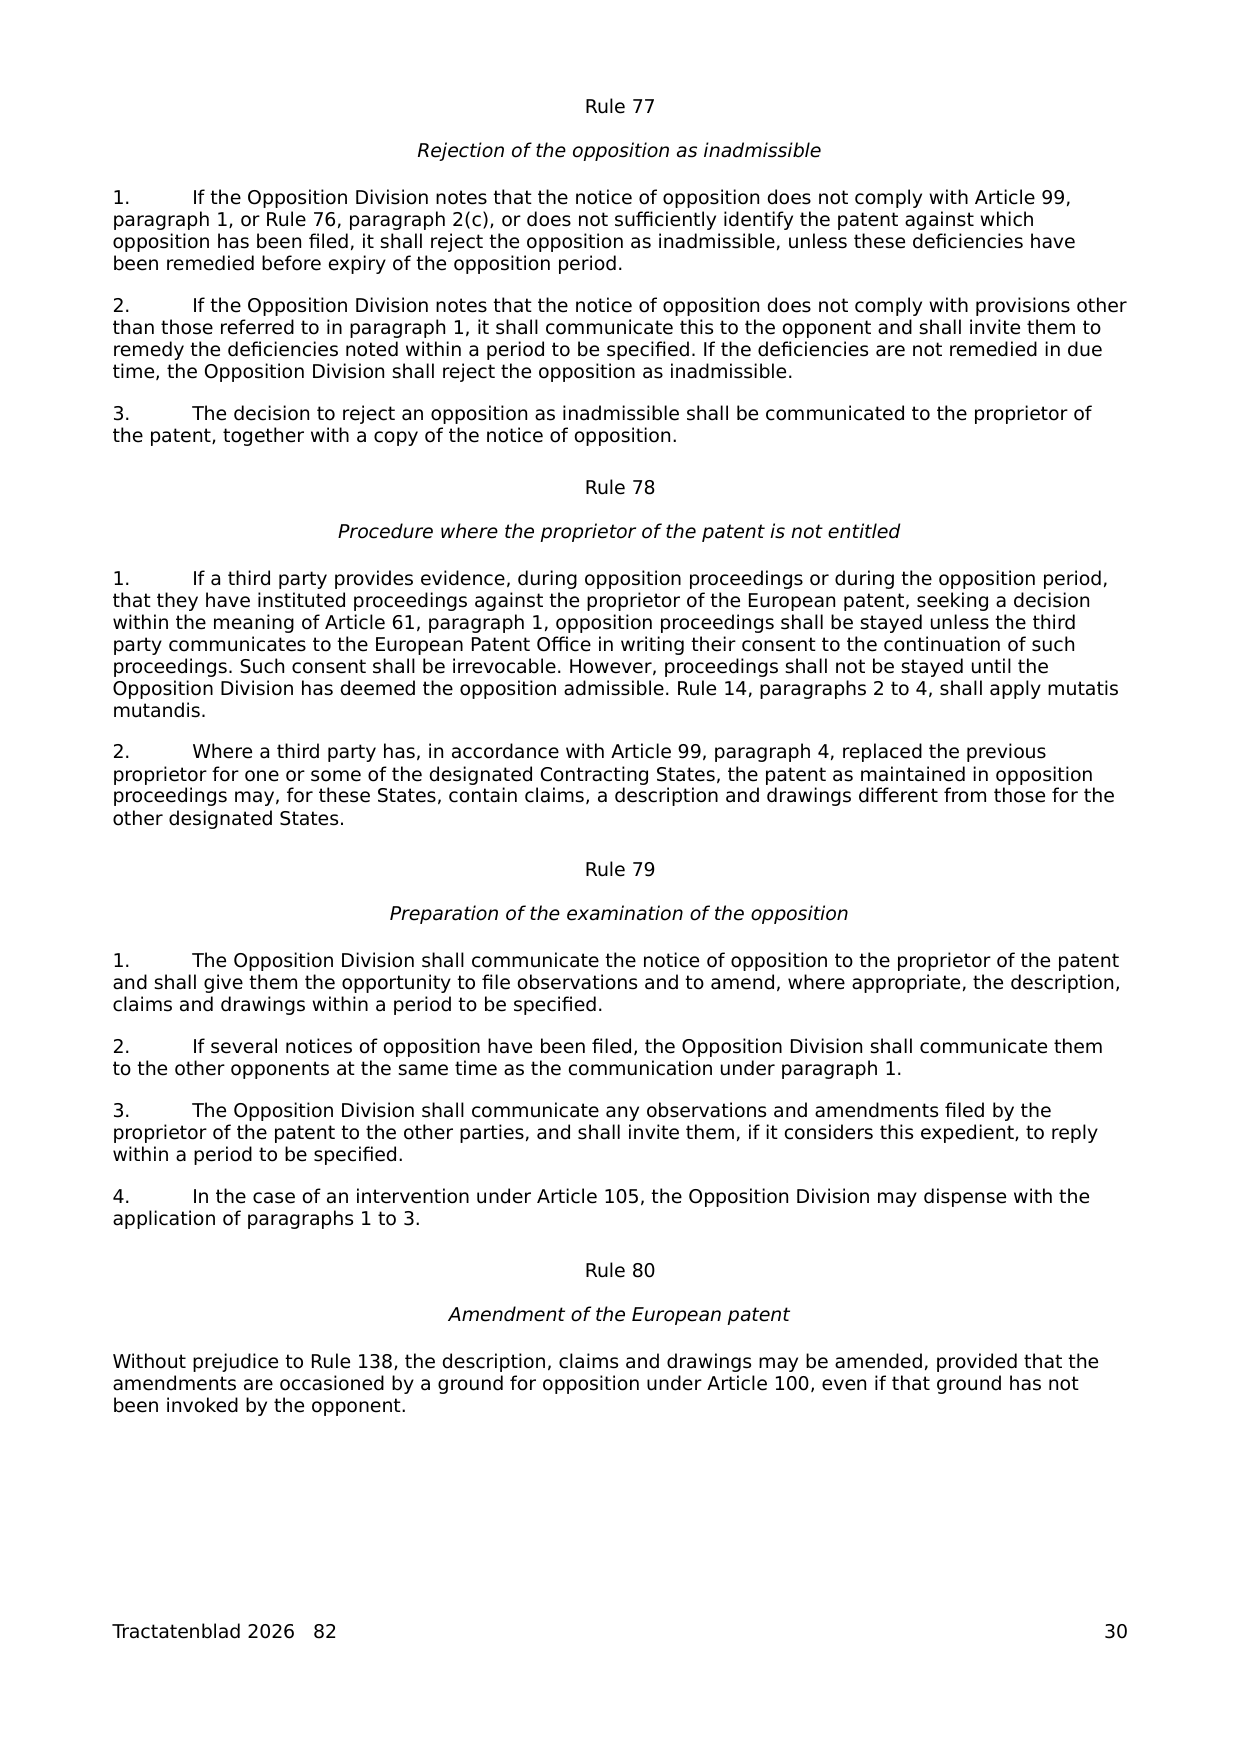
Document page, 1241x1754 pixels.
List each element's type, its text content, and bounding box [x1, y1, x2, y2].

text Without prejudice to Rule 138, the description, claims and drawings may be amended, provided that the amendments are occasioned by a ground for opposition under Article 100, even if that ground has not been invoked by the opponent. [112, 1351, 1128, 1417]
text 1. If a third party provides evidence, during opposition proceedings or during the opposition period, that they have instituted proceedings against the proprietor of the European patent, seeking a decision within the meaning of Article 61, paragraph 1, opposition proceedings shall be stayed unless the third party communicates to the European Patent Office in writing their consent to the continuation of such proceedings. Such consent shall be irrevocable. However, proceedings shall not be stayed until the Opposition Division has deemed the opposition admissible. Rule 14, paragraphs 2 to 4, shall apply mutatis mutandis. [112, 568, 1128, 721]
subtitle Rule 78 Procedure where the proprietor of the patent is not entitled [112, 477, 1128, 543]
subtitle Rule 77 Rejection of the opposition as inadmissible [112, 96, 1128, 162]
text 2. If several notices of opposition have been filed, the Opposition Division shall communicate them to the other opponents at the same time as the communication under paragraph 1. [112, 1036, 1128, 1080]
text 3. The decision to reject an opposition as inadmissible shall be communicated to the proprietor of the patent, together with a copy of the notice of opposition. [112, 403, 1128, 447]
text 3. The Opposition Division shall communicate any observations and amendments filed by the proprietor of the patent to the other parties, and shall invite them, if it considers this expedient, to reply within a period to be specified. [112, 1100, 1128, 1166]
subtitle Rule 79 Preparation of the examination of the opposition [112, 859, 1128, 925]
text 1. If the Opposition Division notes that the notice of opposition does not comply with Article 99, paragraph 1, or Rule 76, paragraph 2(c), or does not sufficiently identify the patent against which opposition has been filed, it shall reject the opposition as inadmissible, unless these deficiencies have been remedied before expiry of the opposition period. [112, 187, 1128, 275]
text 2. If the Opposition Division notes that the notice of opposition does not comply with provisions other than those referred to in paragraph 1, it shall communicate this to the opponent and shall invite them to remedy the deficiencies noted within a period to be specified. If the deficiencies are not remedied in due time, the Opposition Division shall reject the opposition as inadmissible. [112, 295, 1128, 383]
subtitle Rule 80 Amendment of the European patent [112, 1260, 1128, 1326]
text 4. In the case of an intervention under Article 105, the Opposition Division may dispense with the application of paragraphs 1 to 3. [112, 1186, 1128, 1230]
text 1. The Opposition Division shall communicate the notice of opposition to the proprietor of the patent and shall give them the opportunity to file observations and to amend, where appropriate, the description, claims and drawings within a period to be specified. [112, 950, 1128, 1016]
text 2. Where a third party has, in accordance with Article 99, paragraph 4, replaced the previous proprietor for one or some of the designated Contracting States, the patent as maintained in opposition proceedings may, for these States, contain claims, a description and drawings different from those for the other designated States. [112, 741, 1128, 829]
